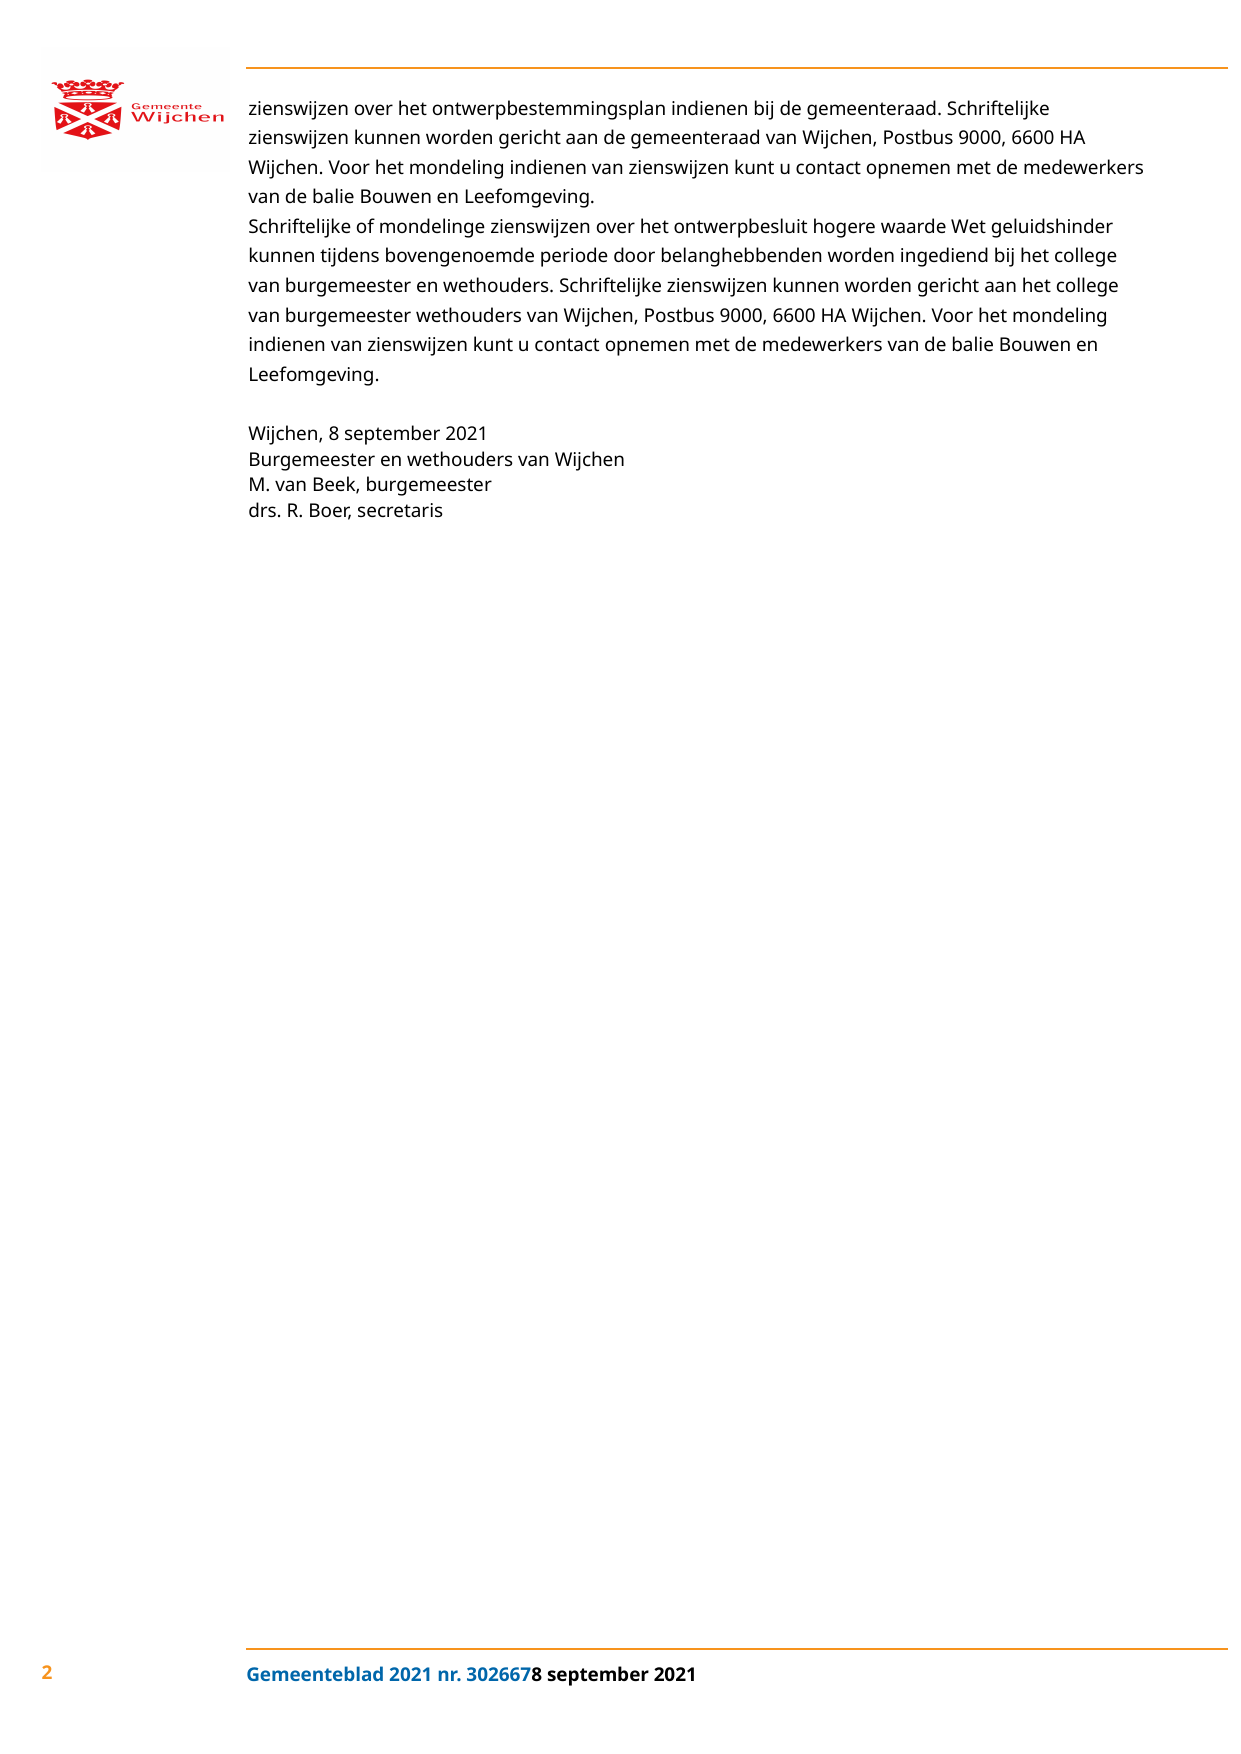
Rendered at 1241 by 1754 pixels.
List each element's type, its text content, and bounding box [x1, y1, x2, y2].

text M. van Beek, burgemeester [248, 472, 1152, 497]
text Wijchen, 8 september 2021 [248, 420, 1152, 446]
text Schriftelijke of mondelinge zienswijzen over het ontwerpbesluit hogere waarde Wet geluidshinder kunnen tijdens bovengenoemde periode door belanghebbenden worden ingediend bij het college van burgemeester en wethouders. Schriftelijke zienswijzen kunnen worden gericht aan het college van burgemeester wethouders van Wijchen, Postbus 9000, 6600 HA Wijchen. Voor het mondeling indienen van zienswijzen kunt u contact opnemen met de medewerkers van de balie Bouwen en Leefomgeving. [248, 213, 1152, 387]
text Burgemeester en wethouders van Wijchen [248, 446, 1152, 472]
text drs. R. Boer, secretaris [248, 497, 1152, 523]
text zienswijzen over het ontwerpbestemmingsplan indienen bij de gemeenteraad. Schriftelijke zienswijzen kunnen worden gericht aan de gemeenteraad van Wijchen, Postbus 9000, 6600 HA Wijchen. Voor het mondeling indienen van zienswijzen kunt u contact opnemen met de medewerkers van de balie Bouwen en Leefomgeving. [248, 95, 1152, 209]
picture [41, 47, 231, 172]
